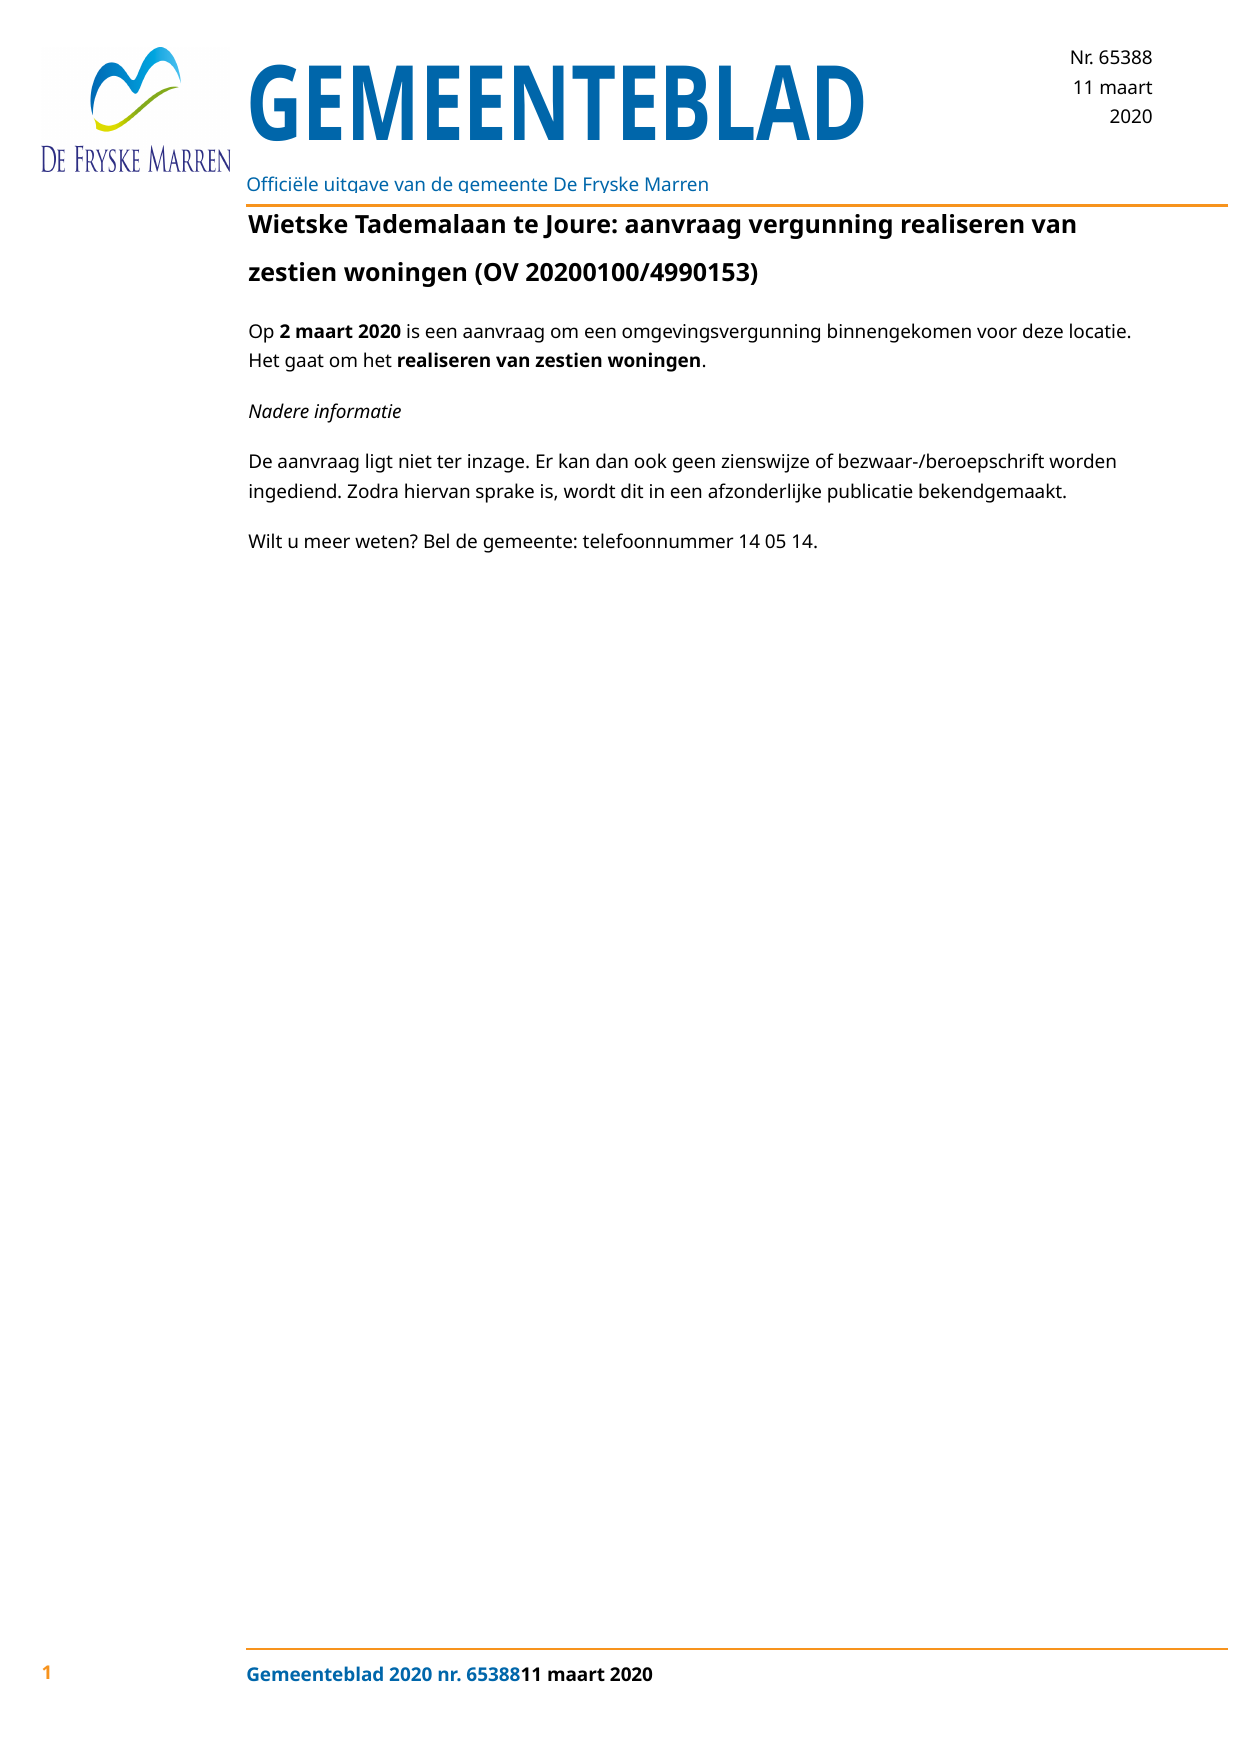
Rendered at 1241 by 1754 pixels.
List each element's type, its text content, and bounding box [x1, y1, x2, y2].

text Wilt u meer weten? Bel de gemeente: telefoonnummer 14 05 14. [248, 528, 1152, 554]
text De aanvraag ligt niet ter inzage. Er kan dan ook geen zienswijze of bezwaar-/beroepschrift worden ingediend. Zodra hiervan sprake is, wordt dit in een afzonderlijke publicatie bekendgemaakt. [248, 448, 1152, 504]
text Nadere informatie [248, 398, 1152, 424]
text Op 2 maart 2020 is een aanvraag om een omgevingsvergunning binnengekomen voor deze locatie. Het gaat om het realiseren van zestien woningen. [248, 318, 1152, 373]
picture [41, 47, 231, 172]
text Wietske Tademalaan te Joure: aanvraag vergunning realiseren van zestien woningen (OV 20200100/4990153) [248, 207, 1152, 288]
